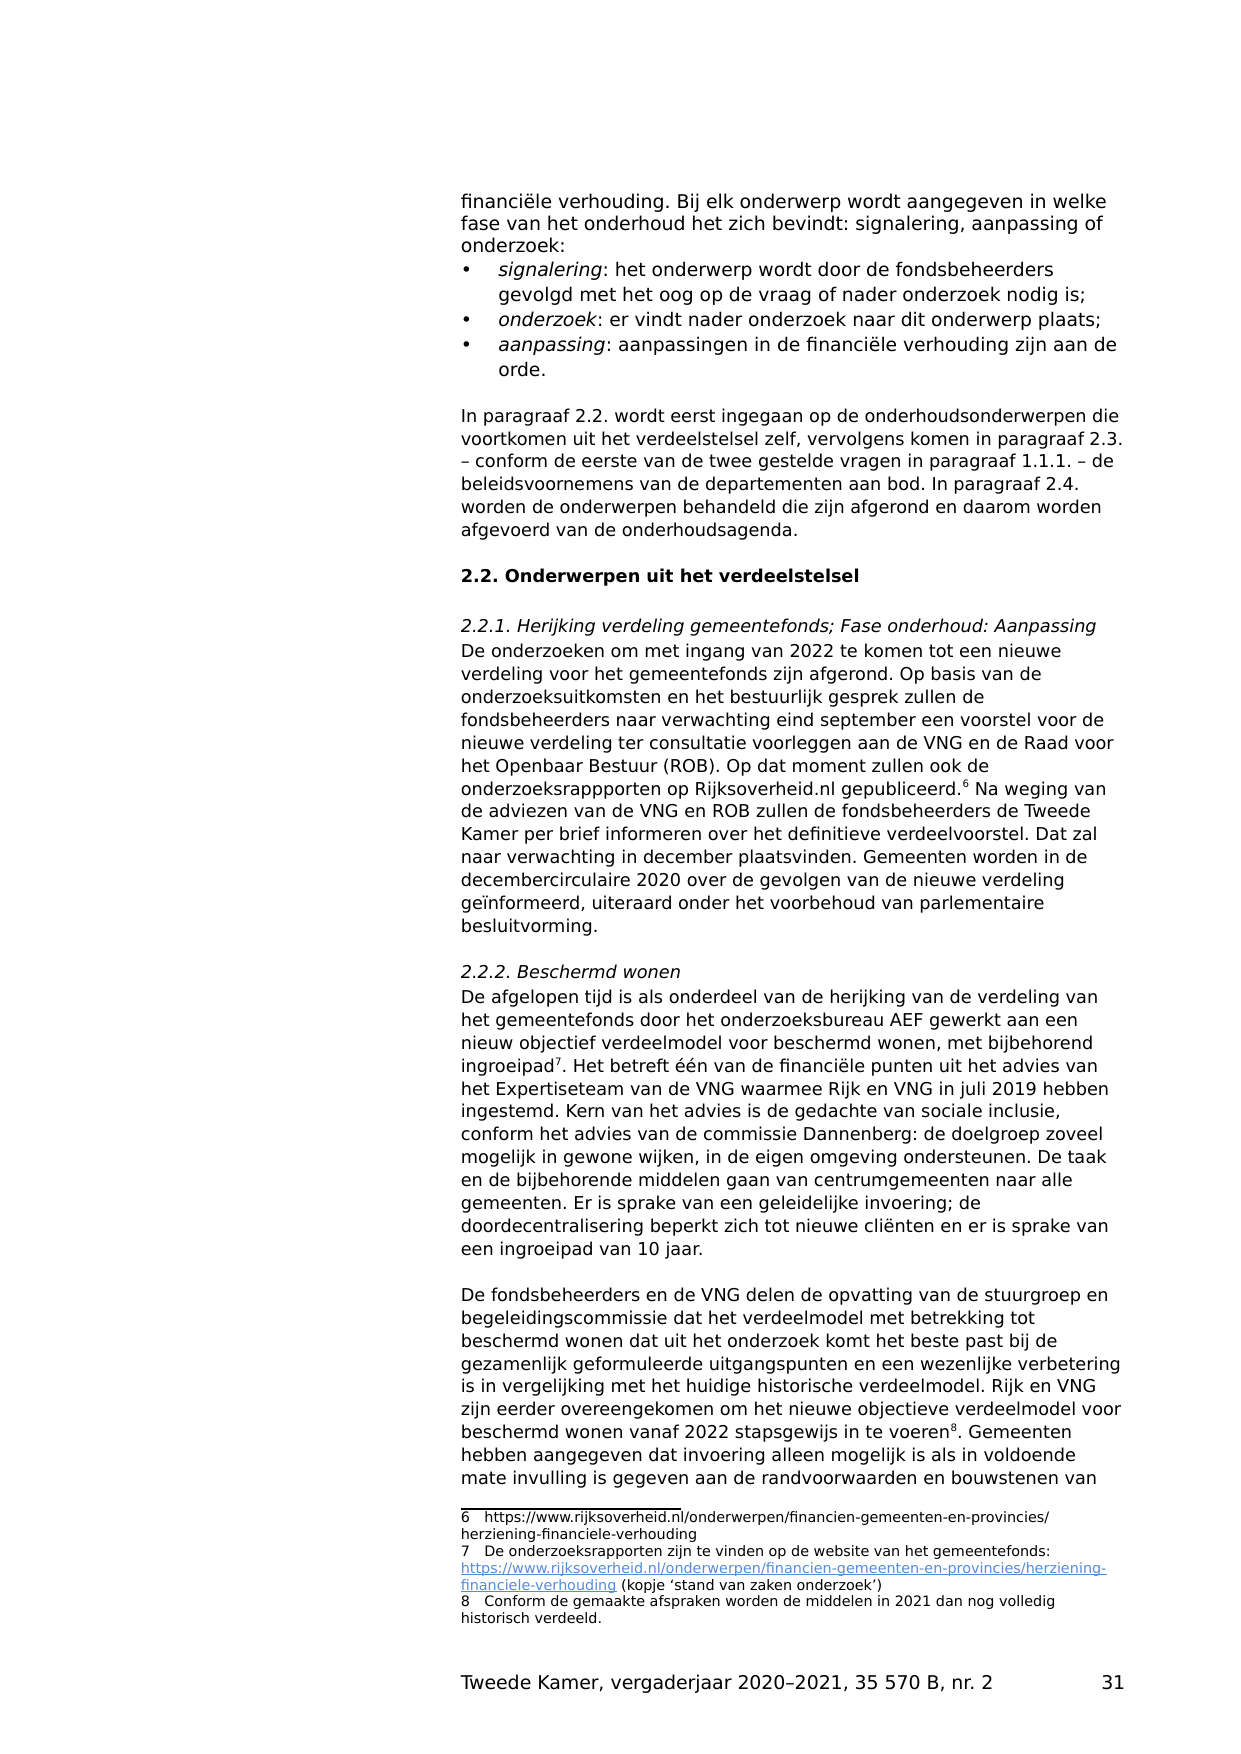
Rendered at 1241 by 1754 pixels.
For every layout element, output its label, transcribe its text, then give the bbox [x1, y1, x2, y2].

text In paragraaf 2.2. wordt eerst ingegaan op de onderhoudsonderwerpen die voortkomen uit het verdeelstelsel zelf, vervolgens komen in paragraaf 2.3. – conform de eerste van de twee gestelde vragen in paragraaf 1.1.1. – de beleidsvoornemens van de departementen aan bod. In paragraaf 2.4. worden de onderwerpen behandeld die zijn afgerond en daarom worden afgevoerd van de onderhoudsagenda. [461, 404, 1125, 541]
list onderzoek: er vindt nader onderzoek naar dit onderwerp plaats; [461, 307, 1125, 332]
list aanpassing: aanpassingen in de financiële verhouding zijn aan de orde. [461, 332, 1125, 382]
text __Conform de gemaakte afspraken worden de middelen in 2021 dan nog volledig historisch verdeeld. [461, 1593, 1125, 1627]
list signalering: het onderwerp wordt door de fondsbeheerders gevolgd met het oog op de vraag of nader onderzoek nodig is; [461, 257, 1125, 307]
text __De onderzoeksrapporten zijn te vinden op de website van het gemeentefonds: https://www.rijksoverheid.nl/onderwerpen/financien-gemeenten-en-provincies/herziening-financiele-verhouding (kopje ‘stand van zaken onderzoek’) [461, 1543, 1125, 1593]
text financiële verhouding. Bij elk onderwerp wordt aangegeven in welke fase van het onderhoud het zich bevindt: signalering, aanpassing of onderzoek: [461, 191, 1125, 257]
text De fondsbeheerders en de VNG delen de opvatting van de stuurgroep en begeleidingscommissie dat het verdeelmodel met betrekking tot beschermd wonen dat uit het onderzoek komt het beste past bij de gezamenlijk geformuleerde uitgangspunten en een wezenlijke verbetering is in vergelijking met het huidige historische verdeelmodel. Rijk en VNG zijn eerder overeengekomen om het nieuwe objectieve verdeelmodel voor beschermd wonen vanaf 2022 stapsgewijs in te voeren. Gemeenten hebben aangegeven dat invoering alleen mogelijk is als in voldoende mate invulling is gegeven aan de randvoorwaarden en bouwstenen van [461, 1283, 1125, 1489]
text __https://www.rijksoverheid.nl/onderwerpen/financien-gemeenten-en-provincies/herziening-financiele-verhouding [461, 1509, 1125, 1543]
text De afgelopen tijd is als onderdeel van de herijking van de verdeling van het gemeentefonds door het onderzoeksbureau AEF gewerkt aan een nieuw objectief verdeelmodel voor beschermd wonen, met bijbehorend ingroeipad. Het betreft één van de financiële punten uit het advies van het Expertiseteam van de VNG waarmee Rijk en VNG in juli 2019 hebben ingestemd. Kern van het advies is de gedachte van sociale inclusie, conform het advies van de commissie Dannenberg: de doelgroep zoveel mogelijk in gewone wijken, in de eigen omgeving ondersteunen. De taak en de bijbehorende middelen gaan van centrumgemeenten naar alle gemeenten. Er is sprake van een geleidelijke invoering; de doordecentralisering beperkt zich tot nieuwe cliënten en er is sprake van een ingroeipad van 10 jaar. [461, 985, 1125, 1260]
text De onderzoeken om met ingang van 2022 te komen tot een nieuwe verdeling voor het gemeentefonds zijn afgerond. Op basis van de onderzoeksuitkomsten en het bestuurlijk gesprek zullen de fondsbeheerders naar verwachting eind september een voorstel voor de nieuwe verdeling ter consultatie voorleggen aan de VNG en de Raad voor het Openbaar Bestuur (ROB). Op dat moment zullen ook de onderzoeksrappporten op Rijksoverheid.nl gepubliceerd. Na weging van de adviezen van de VNG en ROB zullen de fondsbeheerders de Tweede Kamer per brief informeren over het definitieve verdeelvoorstel. Dat zal naar verwachting in december plaatsvinden. Gemeenten worden in de decembercirculaire 2020 over de gevolgen van de nieuwe verdeling geïnformeerd, uiteraard onder het voorbehoud van parlementaire besluitvorming. [461, 639, 1125, 937]
text 2.2.2. Beschermd wonen [461, 960, 1125, 983]
text 2.2. Onderwerpen uit het verdeelstelsel [461, 564, 1125, 587]
text 2.2.1. Herijking verdeling gemeentefonds; Fase onderhoud: Aanpassing [461, 614, 1125, 637]
